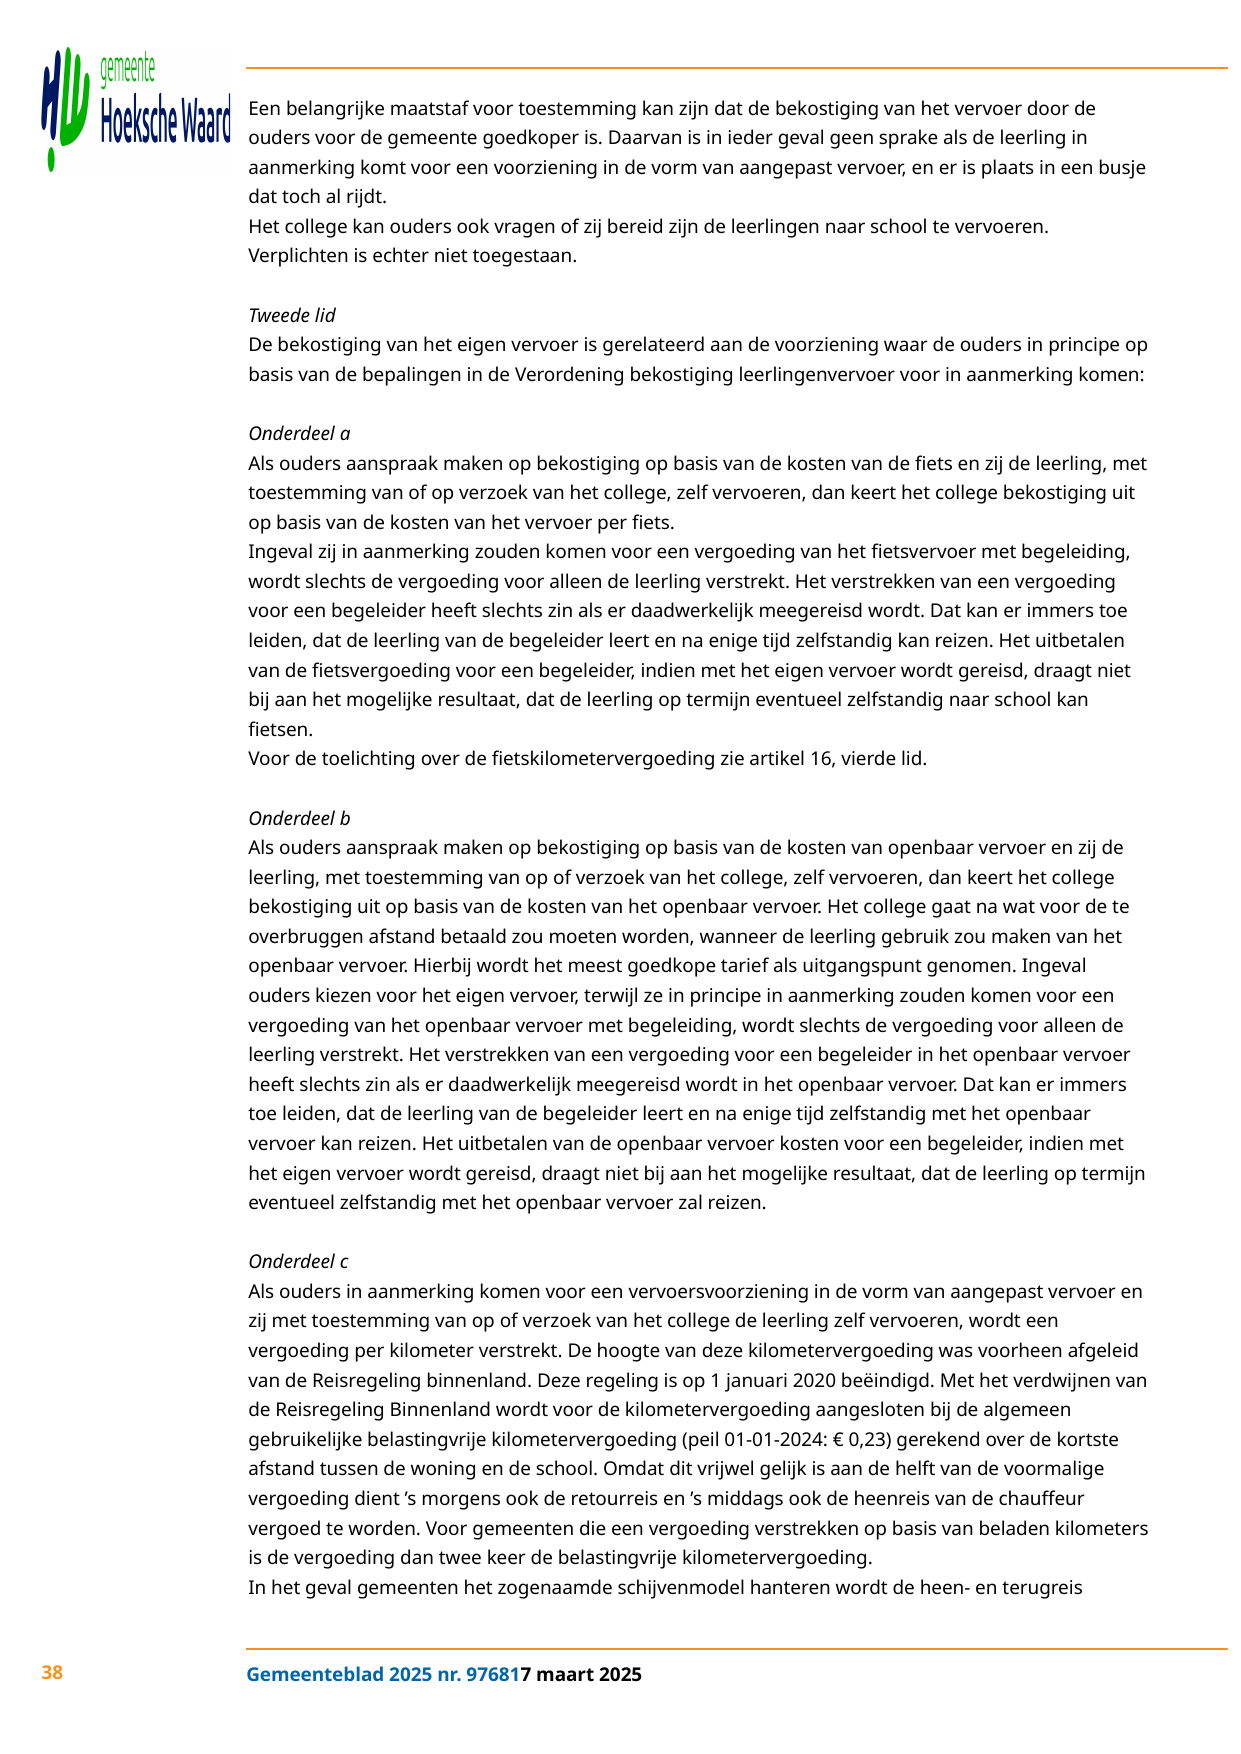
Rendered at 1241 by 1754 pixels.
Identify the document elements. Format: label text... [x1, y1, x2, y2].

text Tweede lid [248, 302, 1152, 328]
text Een belangrijke maatstaf voor toestemming kan zijn dat de bekostiging van het vervoer door de ouders voor de gemeente goedkoper is. Daarvan is in ieder geval geen sprake als de leerling in aanmerking komt voor een voorziening in de vorm van aangepast vervoer, en er is plaats in een busje dat toch al rijdt. [248, 95, 1152, 209]
text Als ouders aanspraak maken op bekostiging op basis van de kosten van de fiets en zij de leerling, met toestemming van of op verzoek van het college, zelf vervoeren, dan keert het college bekostiging uit op basis van de kosten van het vervoer per fiets. [248, 450, 1152, 535]
picture [41, 47, 231, 172]
text Onderdeel c [248, 1248, 1152, 1274]
text In het geval gemeenten het zogenaamde schijvenmodel hanteren wordt de heen- en terugreis [248, 1574, 1152, 1600]
text Voor de toelichting over de fietskilometervergoeding zie artikel 16, vierde lid. [248, 746, 1152, 771]
text Ingeval zij in aanmerking zouden komen voor een vergoeding van het fietsvervoer met begeleiding, wordt slechts de vergoeding voor alleen de leerling verstrekt. Het verstrekken van een vergoeding voor een begeleider heeft slechts zin als er daadwerkelijk meegereisd wordt. Dat kan er immers toe leiden, dat de leerling van de begeleider leert en na enige tijd zelfstandig kan reizen. Het uitbetalen van de fietsvergoeding voor een begeleider, indien met het eigen vervoer wordt gereisd, draagt niet bij aan het mogelijke resultaat, dat de leerling op termijn eventueel zelfstandig naar school kan fietsen. [248, 538, 1152, 742]
text Onderdeel b [248, 805, 1152, 831]
text Als ouders in aanmerking komen voor een vervoersvoorziening in de vorm van aangepast vervoer en zij met toestemming van op of verzoek van het college de leerling zelf vervoeren, wordt een vergoeding per kilometer verstrekt. De hoogte van deze kilometervergoeding was voorheen afgeleid van de Reisregeling binnenland. Deze regeling is op 1 januari 2020 beëindigd. Met het verdwijnen van de Reisregeling Binnenland wordt voor de kilometervergoeding aangesloten bij de algemeen gebruikelijke belastingvrije kilometervergoeding (peil 01-01-2024: € 0,23) gerekend over de kortste afstand tussen de woning en de school. Omdat dit vrijwel gelijk is aan de helft van de voormalige vergoeding dient ’s morgens ook de retourreis en ’s middags ook de heenreis van de chauffeur vergoed te worden. Voor gemeenten die een vergoeding verstrekken op basis van beladen kilometers is de vergoeding dan twee keer de belastingvrije kilometervergoeding. [248, 1278, 1152, 1570]
text Als ouders aanspraak maken op bekostiging op basis van de kosten van openbaar vervoer en zij de leerling, met toestemming van op of verzoek van het college, zelf vervoeren, dan keert het college bekostiging uit op basis van de kosten van het openbaar vervoer. Het college gaat na wat voor de te overbruggen afstand betaald zou moeten worden, wanneer de leerling gebruik zou maken van het openbaar vervoer. Hierbij wordt het meest goedkope tarief als uitgangspunt genomen. Ingeval ouders kiezen voor het eigen vervoer, terwijl ze in principe in aanmerking zouden komen voor een vergoeding van het openbaar vervoer met begeleiding, wordt slechts de vergoeding voor alleen de leerling verstrekt. Het verstrekken van een vergoeding voor een begeleider in het openbaar vervoer heeft slechts zin als er daadwerkelijk meegereisd wordt in het openbaar vervoer. Dat kan er immers toe leiden, dat de leerling van de begeleider leert en na enige tijd zelfstandig met het openbaar vervoer kan reizen. Het uitbetalen van de openbaar vervoer kosten voor een begeleider, indien met het eigen vervoer wordt gereisd, draagt niet bij aan het mogelijke resultaat, dat de leerling op termijn eventueel zelfstandig met het openbaar vervoer zal reizen. [248, 834, 1152, 1215]
text Het college kan ouders ook vragen of zij bereid zijn de leerlingen naar school te vervoeren. Verplichten is echter niet toegestaan. [248, 213, 1152, 268]
text Onderdeel a [248, 420, 1152, 446]
text De bekostiging van het eigen vervoer is gerelateerd aan de voorziening waar de ouders in principe op basis van de bepalingen in de Verordening bekostiging leerlingenvervoer voor in aanmerking komen: [248, 331, 1152, 387]
